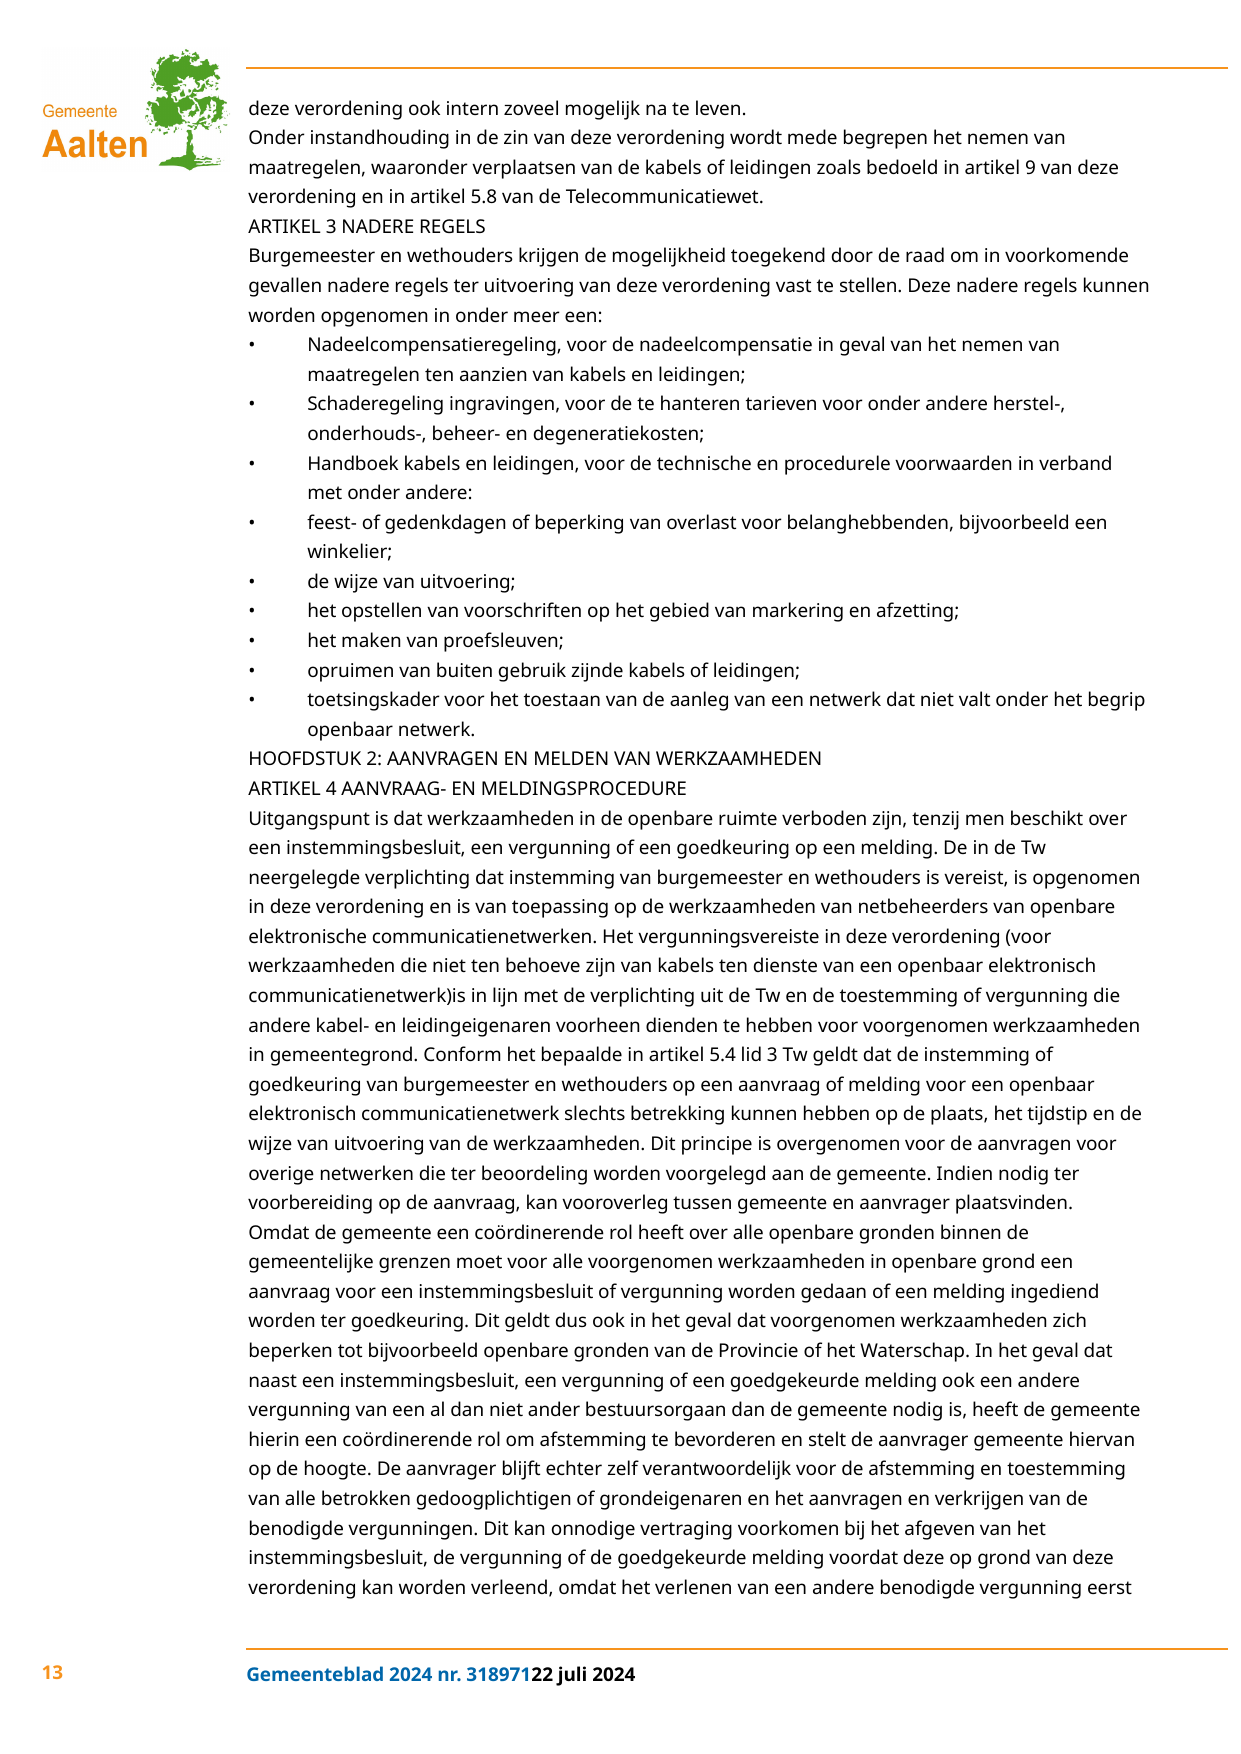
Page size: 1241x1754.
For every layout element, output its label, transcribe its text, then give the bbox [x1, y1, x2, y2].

text deze verordening ook intern zoveel mogelijk na te leven. [248, 95, 1152, 121]
list het maken van proefsleuven; [248, 627, 1152, 653]
text ARTIKEL 4 AANVRAAG- EN MELDINGSPROCEDURE [248, 775, 1152, 801]
list toetsingskader voor het toestaan van de aanleg van een netwerk dat niet valt onder het begrip openbaar netwerk. [248, 686, 1152, 742]
list feest- of gedenkdagen of beperking van overlast voor belanghebbenden, bijvoorbeeld een winkelier; [248, 509, 1152, 564]
list het opstellen van voorschriften op het gebied van markering en afzetting; [248, 598, 1152, 623]
text Onder instandhouding in de zin van deze verordening wordt mede begrepen het nemen van maatregelen, waaronder verplaatsen van de kabels of leidingen zoals bedoeld in artikel 9 van deze verordening en in artikel 5.8 van de Telecommunicatiewet. [248, 124, 1152, 209]
list Nadeelcompensatieregeling, voor de nadeelcompensatie in geval van het nemen van maatregelen ten aanzien van kabels en leidingen; [248, 331, 1152, 387]
picture [41, 47, 231, 172]
text Burgemeester en wethouders krijgen de mogelijkheid toegekend door de raad om in voorkomende gevallen nadere regels ter uitvoering van deze verordening vast te stellen. Deze nadere regels kunnen worden opgenomen in onder meer een: [248, 243, 1152, 328]
text HOOFDSTUK 2: AANVRAGEN EN MELDEN VAN WERKZAAMHEDEN [248, 746, 1152, 771]
list de wijze van uitvoering; [248, 568, 1152, 594]
text Omdat de gemeente een coördinerende rol heeft over alle openbare gronden binnen de gemeentelijke grenzen moet voor alle voorgenomen werkzaamheden in openbare grond een aanvraag voor een instemmingsbesluit of vergunning worden gedaan of een melding ingediend worden ter goedkeuring. Dit geldt dus ook in het geval dat voorgenomen werkzaamheden zich beperken tot bijvoorbeeld openbare gronden van de Provincie of het Waterschap. In het geval dat naast een instemmingsbesluit, een vergunning of een goedgekeurde melding ook een andere vergunning van een al dan niet ander bestuursorgaan dan de gemeente nodig is, heeft de gemeente hierin een coördinerende rol om afstemming te bevorderen en stelt de aanvrager gemeente hiervan op de hoogte. De aanvrager blijft echter zelf verantwoordelijk voor de afstemming en toestemming van alle betrokken gedoogplichtigen of grondeigenaren en het aanvragen en verkrijgen van de benodigde vergunningen. Dit kan onnodige vertraging voorkomen bij het afgeven van het instemmingsbesluit, de vergunning of de goedgekeurde melding voordat deze op grond van deze verordening kan worden verleend, omdat het verlenen van een andere benodigde vergunning eerst [248, 1219, 1152, 1600]
text ARTIKEL 3 NADERE REGELS [248, 213, 1152, 239]
list Schaderegeling ingravingen, voor de te hanteren tarieven voor onder andere herstel-, onderhouds-, beheer- en degeneratiekosten; [248, 391, 1152, 446]
text Uitgangspunt is dat werkzaamheden in de openbare ruimte verboden zijn, tenzij men beschikt over een instemmingsbesluit, een vergunning of een goedkeuring op een melding. De in de Tw neergelegde verplichting dat instemming van burgemeester en wethouders is vereist, is opgenomen in deze verordening en is van toepassing op de werkzaamheden van netbeheerders van openbare elektronische communicatienetwerken. Het vergunningsvereiste in deze verordening (voor werkzaamheden die niet ten behoeve zijn van kabels ten dienste van een openbaar elektronisch communicatienetwerk)is in lijn met de verplichting uit de Tw en de toestemming of vergunning die andere kabel- en leidingeigenaren voorheen dienden te hebben voor voorgenomen werkzaamheden in gemeentegrond. Conform het bepaalde in artikel 5.4 lid 3 Tw geldt dat de instemming of goedkeuring van burgemeester en wethouders op een aanvraag of melding voor een openbaar elektronisch communicatienetwerk slechts betrekking kunnen hebben op de plaats, het tijdstip en de wijze van uitvoering van de werkzaamheden. Dit principe is overgenomen voor de aanvragen voor overige netwerken die ter beoordeling worden voorgelegd aan de gemeente. Indien nodig ter voorbereiding op de aanvraag, kan vooroverleg tussen gemeente en aanvrager plaatsvinden. [248, 805, 1152, 1215]
list Handboek kabels en leidingen, voor de technische en procedurele voorwaarden in verband met onder andere: [248, 450, 1152, 505]
list opruimen van buiten gebruik zijnde kabels of leidingen; [248, 657, 1152, 683]
